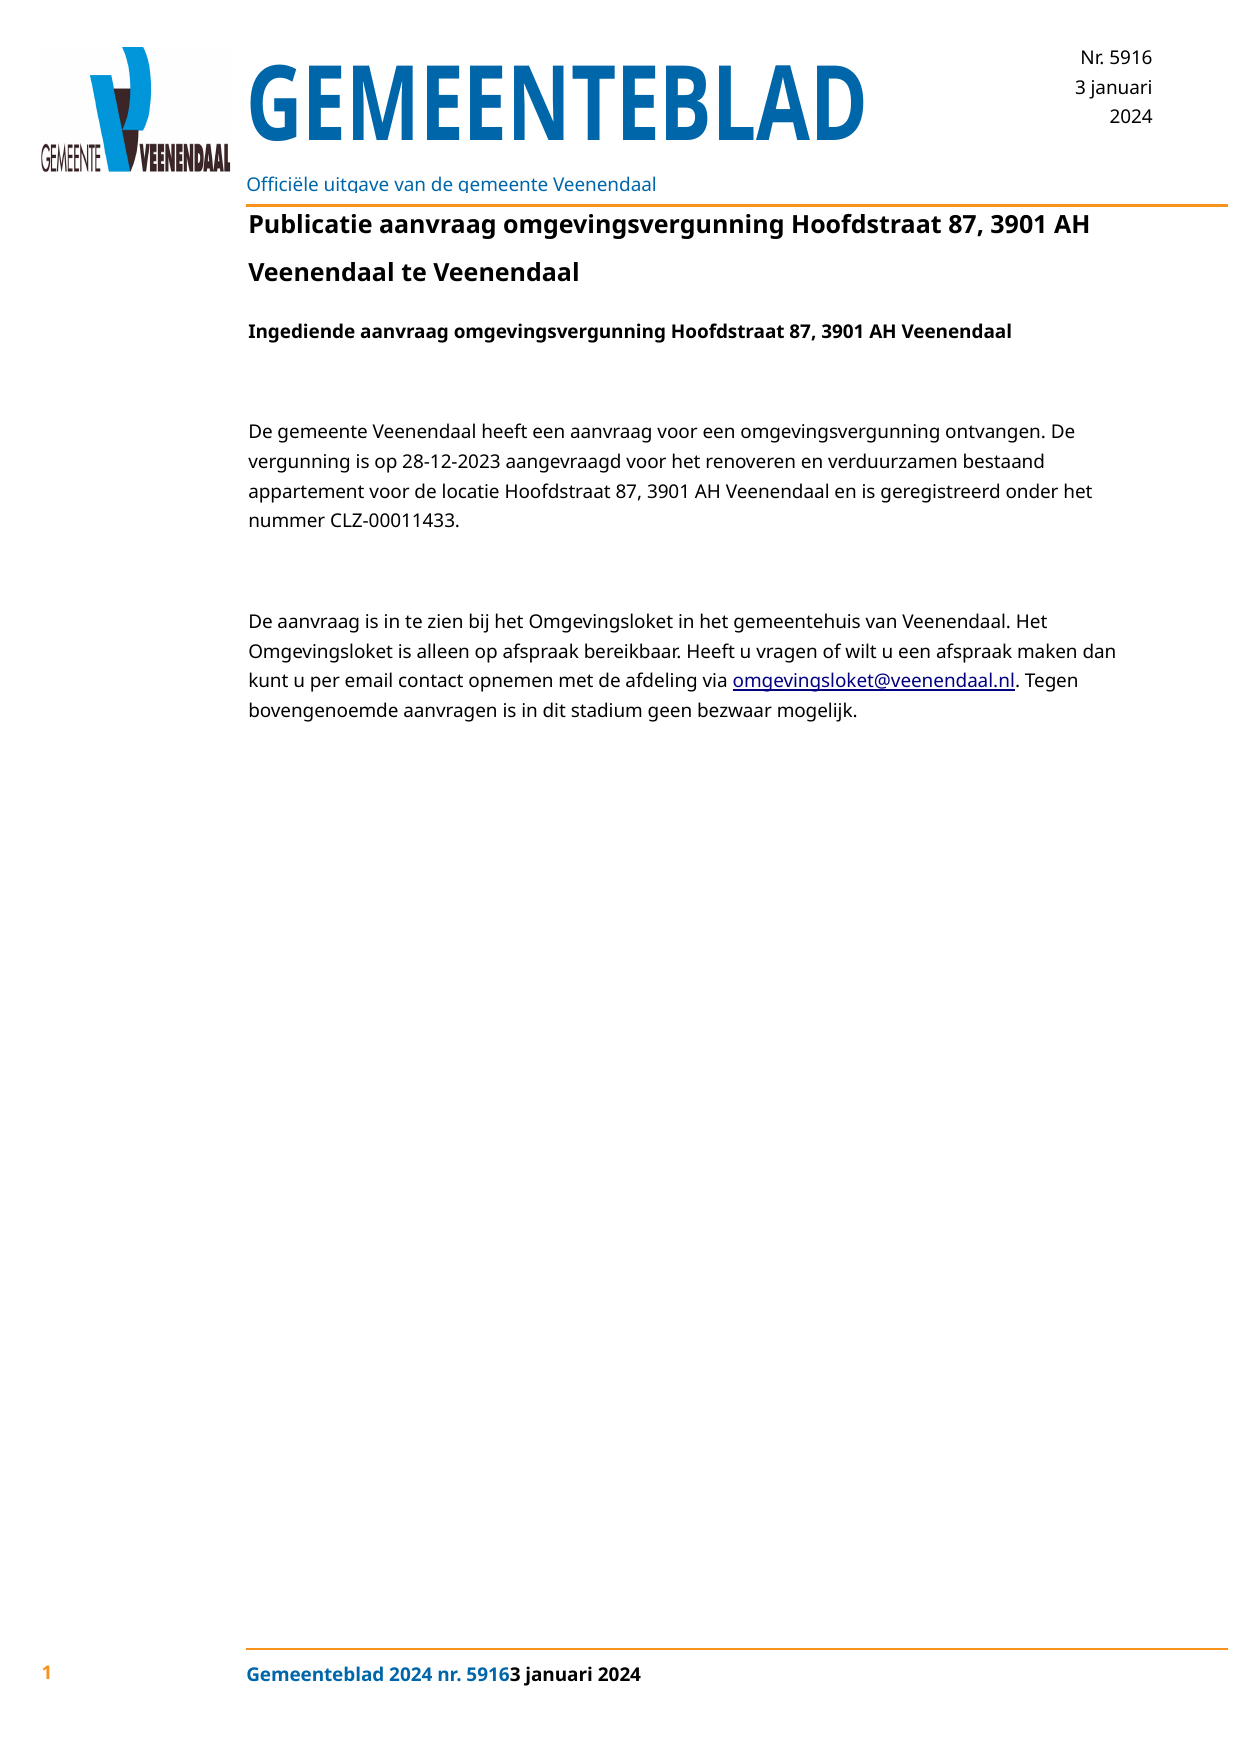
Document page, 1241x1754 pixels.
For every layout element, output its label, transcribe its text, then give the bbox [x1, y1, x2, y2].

picture [41, 47, 130, 172]
text De gemeente Veenendaal heeft een aanvraag voor een omgevingsvergunning ontvangen. De vergunning is op 28-12-2023 aangevraagd voor het renoveren en verduurzamen bestaand appartement voor de locatie Hoofdstraat 87, 3901 AH Veenendaal en is geregistreerd onder het nummer CLZ-00011433. [248, 419, 1152, 533]
text Ingediende aanvraag omgevingsvergunning Hoofdstraat 87, 3901 AH Veenendaal [248, 318, 1152, 344]
text Publicatie aanvraag omgevingsvergunning Hoofdstraat 87, 3901 AH Veenendaal te Veenendaal [248, 207, 1152, 288]
picture [123, 47, 231, 172]
text De aanvraag is in te zien bij het Omgevingsloket in het gemeentehuis van Veenendaal. Het Omgevingsloket is alleen op afspraak bereikbaar. Heeft u vragen of wilt u een afspraak maken dan kunt u per email contact opnemen met de afdeling via omgevingsloket@veenendaal.nl. Tegen bovengenoemde aanvragen is in dit stadium geen bezwaar mogelijk. [248, 608, 1152, 723]
